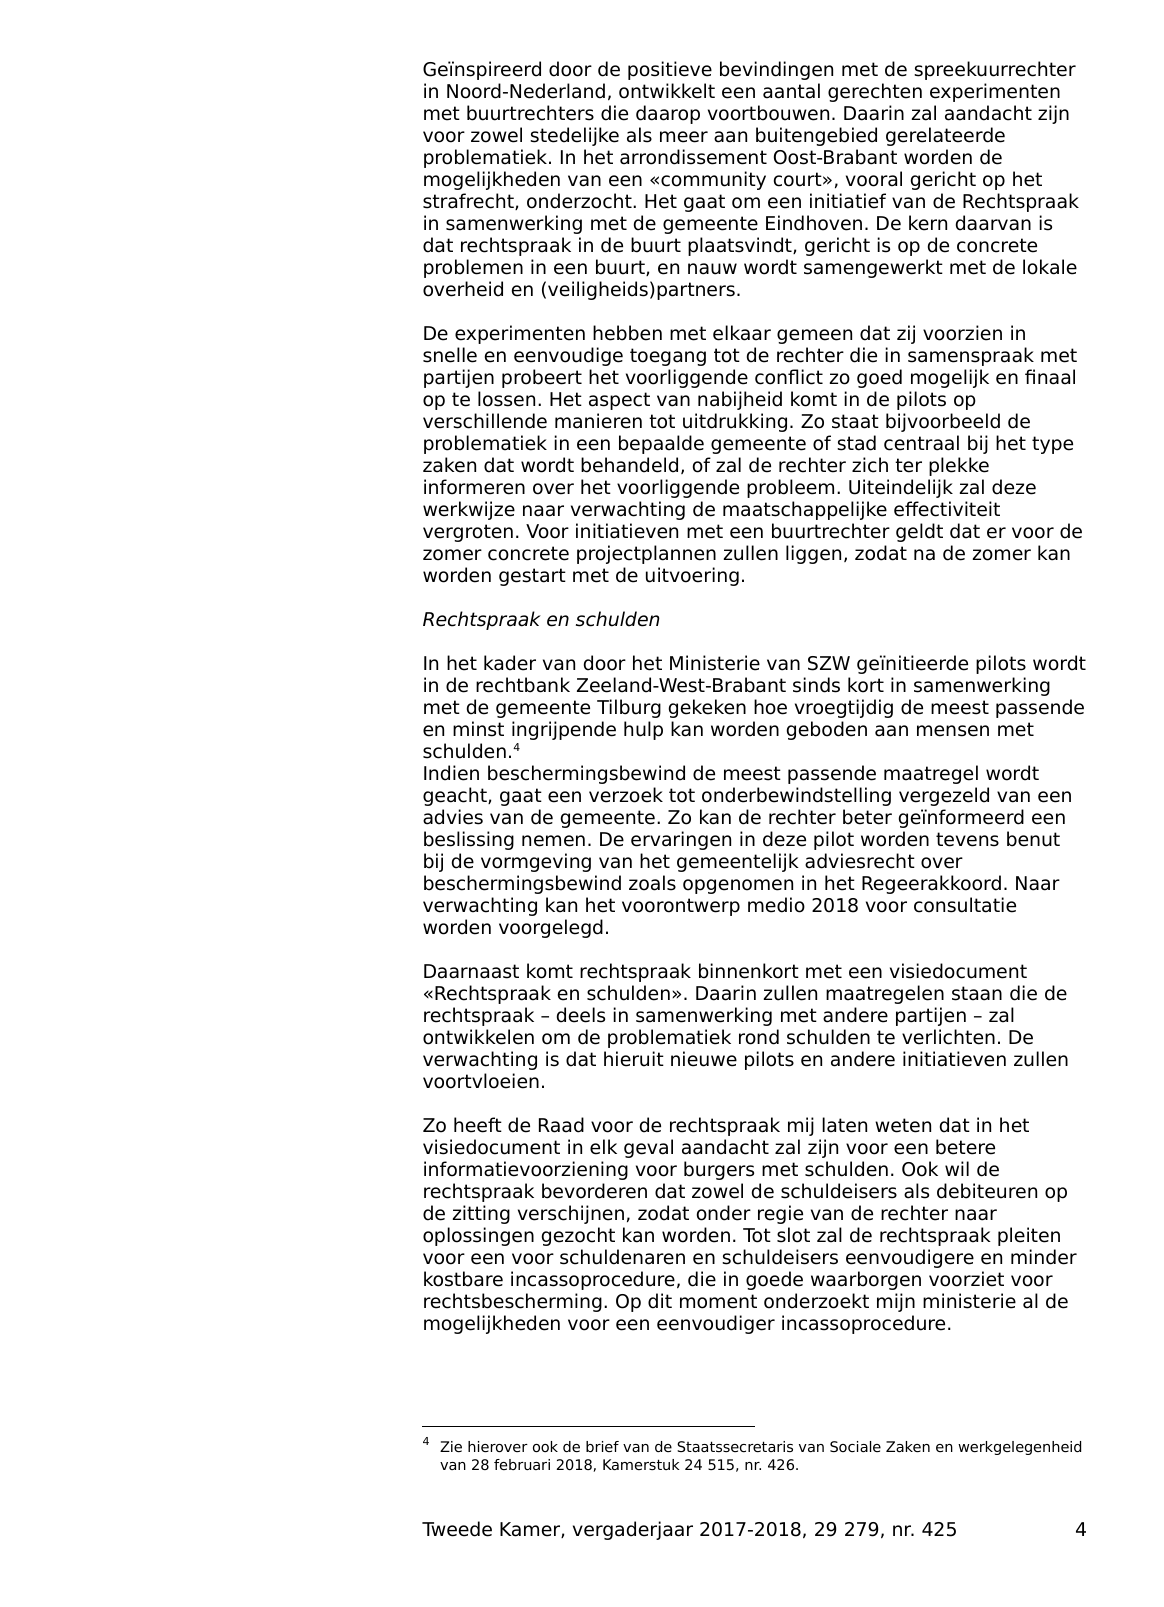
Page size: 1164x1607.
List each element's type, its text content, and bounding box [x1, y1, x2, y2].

text Indien beschermingsbewind de meest passende maatregel wordt geacht, gaat een verzoek tot onderbewindstelling vergezeld van een advies van de gemeente. Zo kan de rechter beter geïnformeerd een beslissing nemen. De ervaringen in deze pilot worden tevens benut bij de vormgeving van het gemeentelijk adviesrecht over beschermingsbewind zoals opgenomen in het Regeerakkoord. Naar verwachting kan het voorontwerp medio 2018 voor consultatie worden voorgelegd. [422, 763, 1087, 939]
text Zie hierover ook de brief van de Staatssecretaris van Sociale Zaken en werkgelegenheid van 28 februari 2018, Kamerstuk 24 515, nr. 426. [422, 1435, 1087, 1474]
text De experimenten hebben met elkaar gemeen dat zij voorzien in snelle en eenvoudige toegang tot de rechter die in samenspraak met partijen probeert het voorliggende conflict zo goed mogelijk en finaal op te lossen. Het aspect van nabijheid komt in de pilots op verschillende manieren tot uitdrukking. Zo staat bijvoorbeeld de problematiek in een bepaalde gemeente of stad centraal bij het type zaken dat wordt behandeld, of zal de rechter zich ter plekke informeren over het voorliggende probleem. Uiteindelijk zal deze werkwijze naar verwachting de maatschappelijke effectiviteit vergroten. Voor initiatieven met een buurtrechter geldt dat er voor de zomer concrete projectplannen zullen liggen, zodat na de zomer kan worden gestart met de uitvoering. [422, 323, 1087, 587]
text In het kader van door het Ministerie van SZW geïnitieerde pilots wordt in de rechtbank Zeeland-West-Brabant sinds kort in samenwerking met de gemeente Tilburg gekeken hoe vroegtijdig de meest passende en minst ingrijpende hulp kan worden geboden aan mensen met schulden. [422, 653, 1087, 763]
subtitle Rechtspraak en schulden [422, 609, 1087, 631]
text Zo heeft de Raad voor de rechtspraak mij laten weten dat in het visiedocument in elk geval aandacht zal zijn voor een betere informatievoorziening voor burgers met schulden. Ook wil de rechtspraak bevorderen dat zowel de schuldeisers als debiteuren op de zitting verschijnen, zodat onder regie van de rechter naar oplossingen gezocht kan worden. Tot slot zal de rechtspraak pleiten voor een voor schuldenaren en schuldeisers eenvoudigere en minder kostbare incassoprocedure, die in goede waarborgen voorziet voor rechtsbescherming. Op dit moment onderzoekt mijn ministerie al de mogelijkheden voor een eenvoudiger incassoprocedure. [422, 1115, 1087, 1335]
text Geïnspireerd door de positieve bevindingen met de spreekuurrechter in Noord-Nederland, ontwikkelt een aantal gerechten experimenten met buurtrechters die daarop voortbouwen. Daarin zal aandacht zijn voor zowel stedelijke als meer aan buitengebied gerelateerde problematiek. In het arrondissement Oost-Brabant worden de mogelijkheden van een «community court», vooral gericht op het strafrecht, onderzocht. Het gaat om een initiatief van de Rechtspraak in samenwerking met de gemeente Eindhoven. De kern daarvan is dat rechtspraak in de buurt plaatsvindt, gericht is op de concrete problemen in een buurt, en nauw wordt samengewerkt met de lokale overheid en (veiligheids)partners. [422, 59, 1087, 301]
text Daarnaast komt rechtspraak binnenkort met een visiedocument «Rechtspraak en schulden». Daarin zullen maatregelen staan die de rechtspraak – deels in samenwerking met andere partijen – zal ontwikkelen om de problematiek rond schulden te verlichten. De verwachting is dat hieruit nieuwe pilots en andere initiatieven zullen voortvloeien. [422, 961, 1087, 1093]
